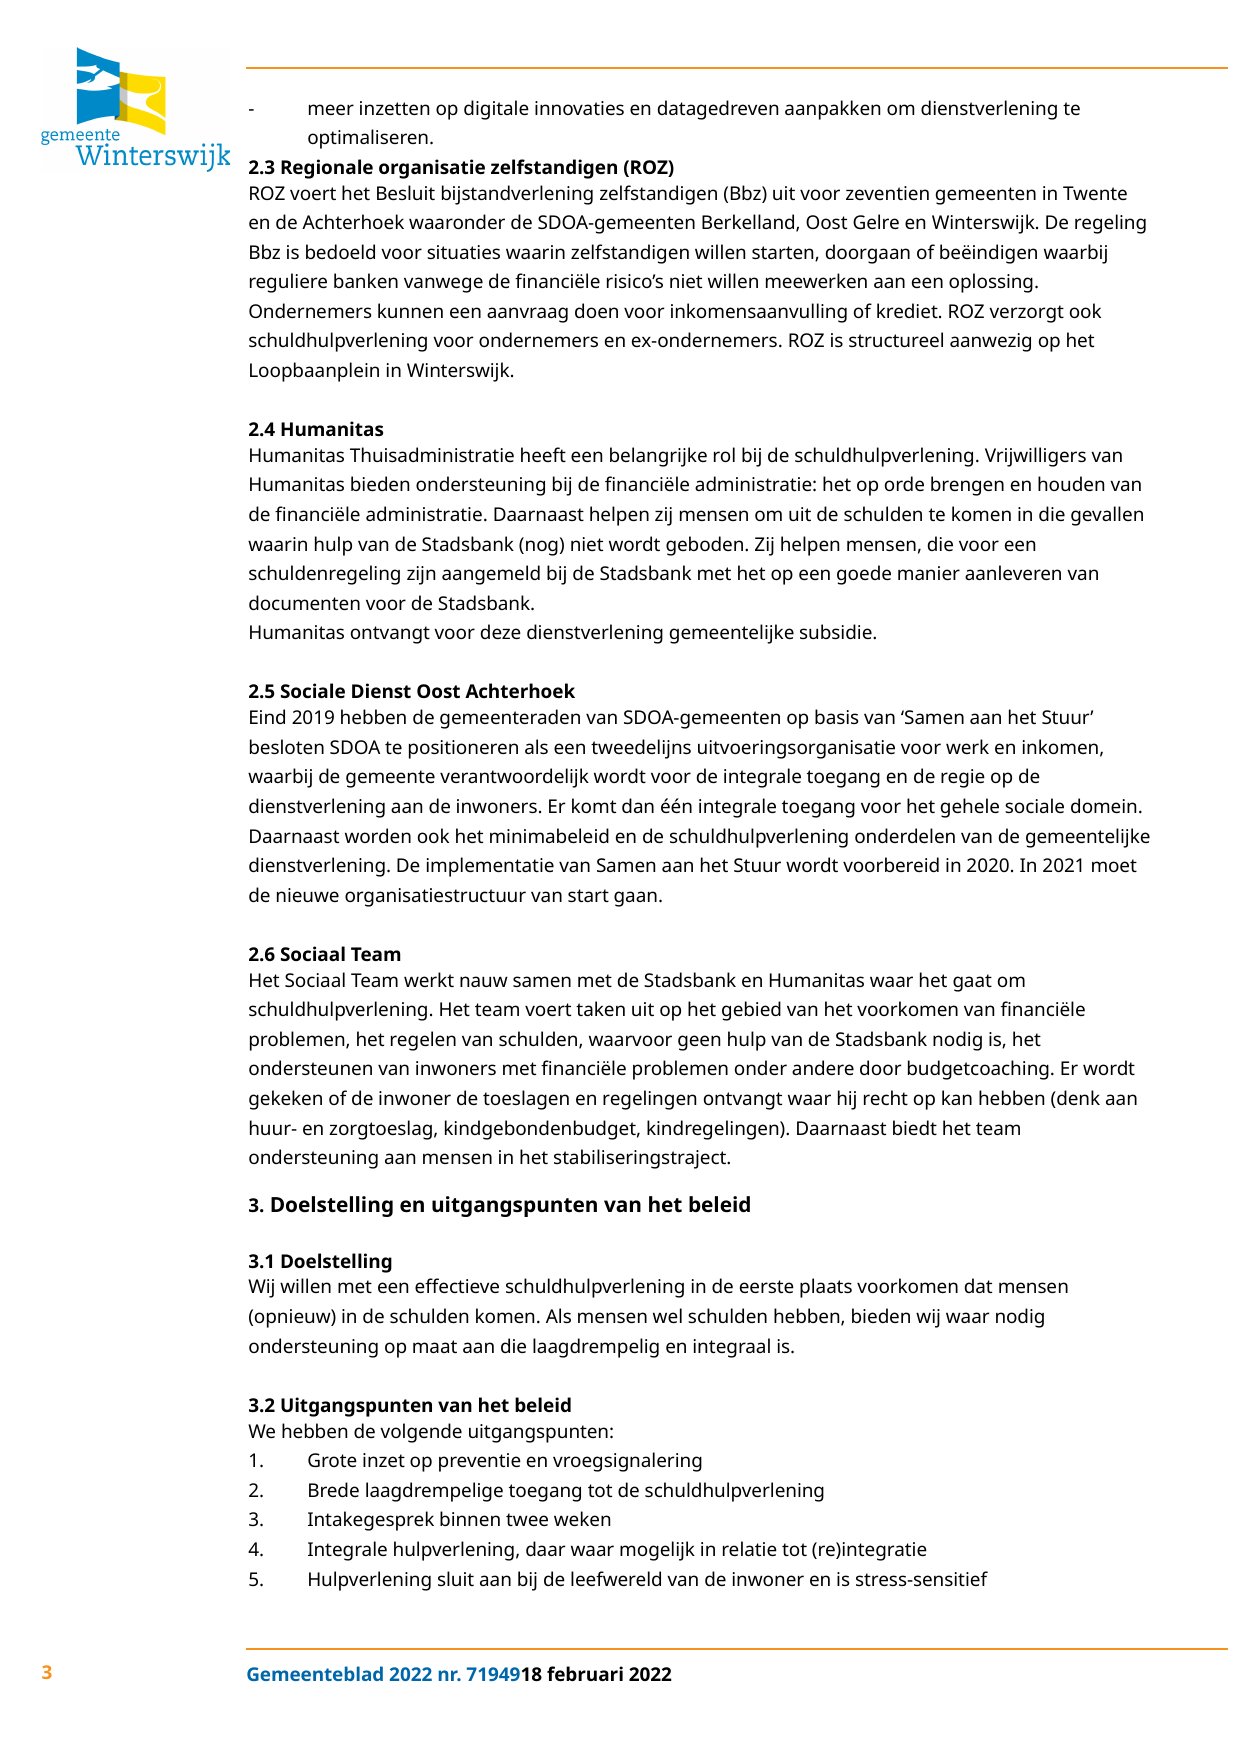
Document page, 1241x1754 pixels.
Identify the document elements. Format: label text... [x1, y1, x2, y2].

text Humanitas ontvangt voor deze dienstverlening gemeentelijke subsidie. [248, 619, 1152, 645]
text 2.6 Sociaal Team [248, 941, 1152, 967]
text 2.4 Humanitas [248, 416, 1152, 442]
text Humanitas Thuisadministratie heeft een belangrijke rol bij de schuldhulpverlening. Vrijwilligers van Humanitas bieden ondersteuning bij de financiële administratie: het op orde brengen en houden van de financiële administratie. Daarnaast helpen zij mensen om uit de schulden te komen in die gevallen waarin hulp van de Stadsbank (nog) niet wordt geboden. Zij helpen mensen, die voor een schuldenregeling zijn aangemeld bij de Stadsbank met het op een goede manier aanleveren van documenten voor de Stadsbank. [248, 442, 1152, 616]
list Intakegesprek binnen twee weken [248, 1507, 1152, 1532]
text 2.5 Sociale Dienst Oost Achterhoek [248, 679, 1152, 704]
text 3.1 Doelstelling [248, 1248, 1152, 1274]
list Brede laagdrempelige toegang tot de schuldhulpverlening [248, 1477, 1152, 1503]
text Het Sociaal Team werkt nauw samen met de Stadsbank en Humanitas waar het gaat om schuldhulpverlening. Het team voert taken uit op het gebied van het voorkomen van financiële problemen, het regelen van schulden, waarvoor geen hulp van de Stadsbank nodig is, het ondersteunen van inwoners met financiële problemen onder andere door budgetcoaching. Er wordt gekeken of de inwoner de toeslagen en regelingen ontvangt waar hij recht op kan hebben (denk aan huur- en zorgtoeslag, kindgebondenbudget, kindregelingen). Daarnaast biedt het team ondersteuning aan mensen in het stabiliseringstraject. [248, 967, 1152, 1170]
list Hulpverlening sluit aan bij de leefwereld van de inwoner en is stress-sensitief [248, 1566, 1152, 1591]
picture [41, 47, 231, 172]
text 3. Doelstelling en uitgangspunten van het beleid [248, 1190, 1152, 1218]
picture [225, 153, 231, 162]
text ROZ voert het Besluit bijstandverlening zelfstandigen (Bbz) uit voor zeventien gemeenten in Twente en de Achterhoek waaronder de SDOA-gemeenten Berkelland, Oost Gelre en Winterswijk. De regeling Bbz is bedoeld voor situaties waarin zelfstandigen willen starten, doorgaan of beëindigen waarbij reguliere banken vanwege de financiële risico’s niet willen meewerken aan een oplossing. Ondernemers kunnen een aanvraag doen voor inkomensaanvulling of krediet. ROZ verzorgt ook schuldhulpverlening voor ondernemers en ex-ondernemers. ROZ is structureel aanwezig op het Loopbaanplein in Winterswijk. [248, 180, 1152, 383]
text Eind 2019 hebben de gemeenteraden van SDOA-gemeenten op basis van ‘Samen aan het Stuur’ besloten SDOA te positioneren als een tweedelijns uitvoeringsorganisatie voor werk en inkomen, waarbij de gemeente verantwoordelijk wordt voor de integrale toegang en de regie op de dienstverlening aan de inwoners. Er komt dan één integrale toegang voor het gehele sociale domein. Daarnaast worden ook het minimabeleid en de schuldhulpverlening onderdelen van de gemeentelijke dienstverlening. De implementatie van Samen aan het Stuur wordt voorbereid in 2020. In 2021 moet de nieuwe organisatiestructuur van start gaan. [248, 704, 1152, 908]
list Integrale hulpverlening, daar waar mogelijk in relatie tot (re)integratie [248, 1536, 1152, 1562]
list Grote inzet op preventie en vroegsignalering [248, 1447, 1152, 1473]
text Wij willen met een effectieve schuldhulpverlening in de eerste plaats voorkomen dat mensen (opnieuw) in de schulden komen. Als mensen wel schulden hebben, bieden wij waar nodig ondersteuning op maat aan die laagdrempelig en integraal is. [248, 1274, 1152, 1359]
text We hebben de volgende uitgangspunten: [248, 1418, 1152, 1443]
text 2.3 Regionale organisatie zelfstandigen (ROZ) [248, 154, 1152, 180]
list meer inzetten op digitale innovaties en datagedreven aanpakken om dienstverlening te optimaliseren. [248, 95, 1152, 150]
text 3.2 Uitgangspunten van het beleid [248, 1392, 1152, 1418]
